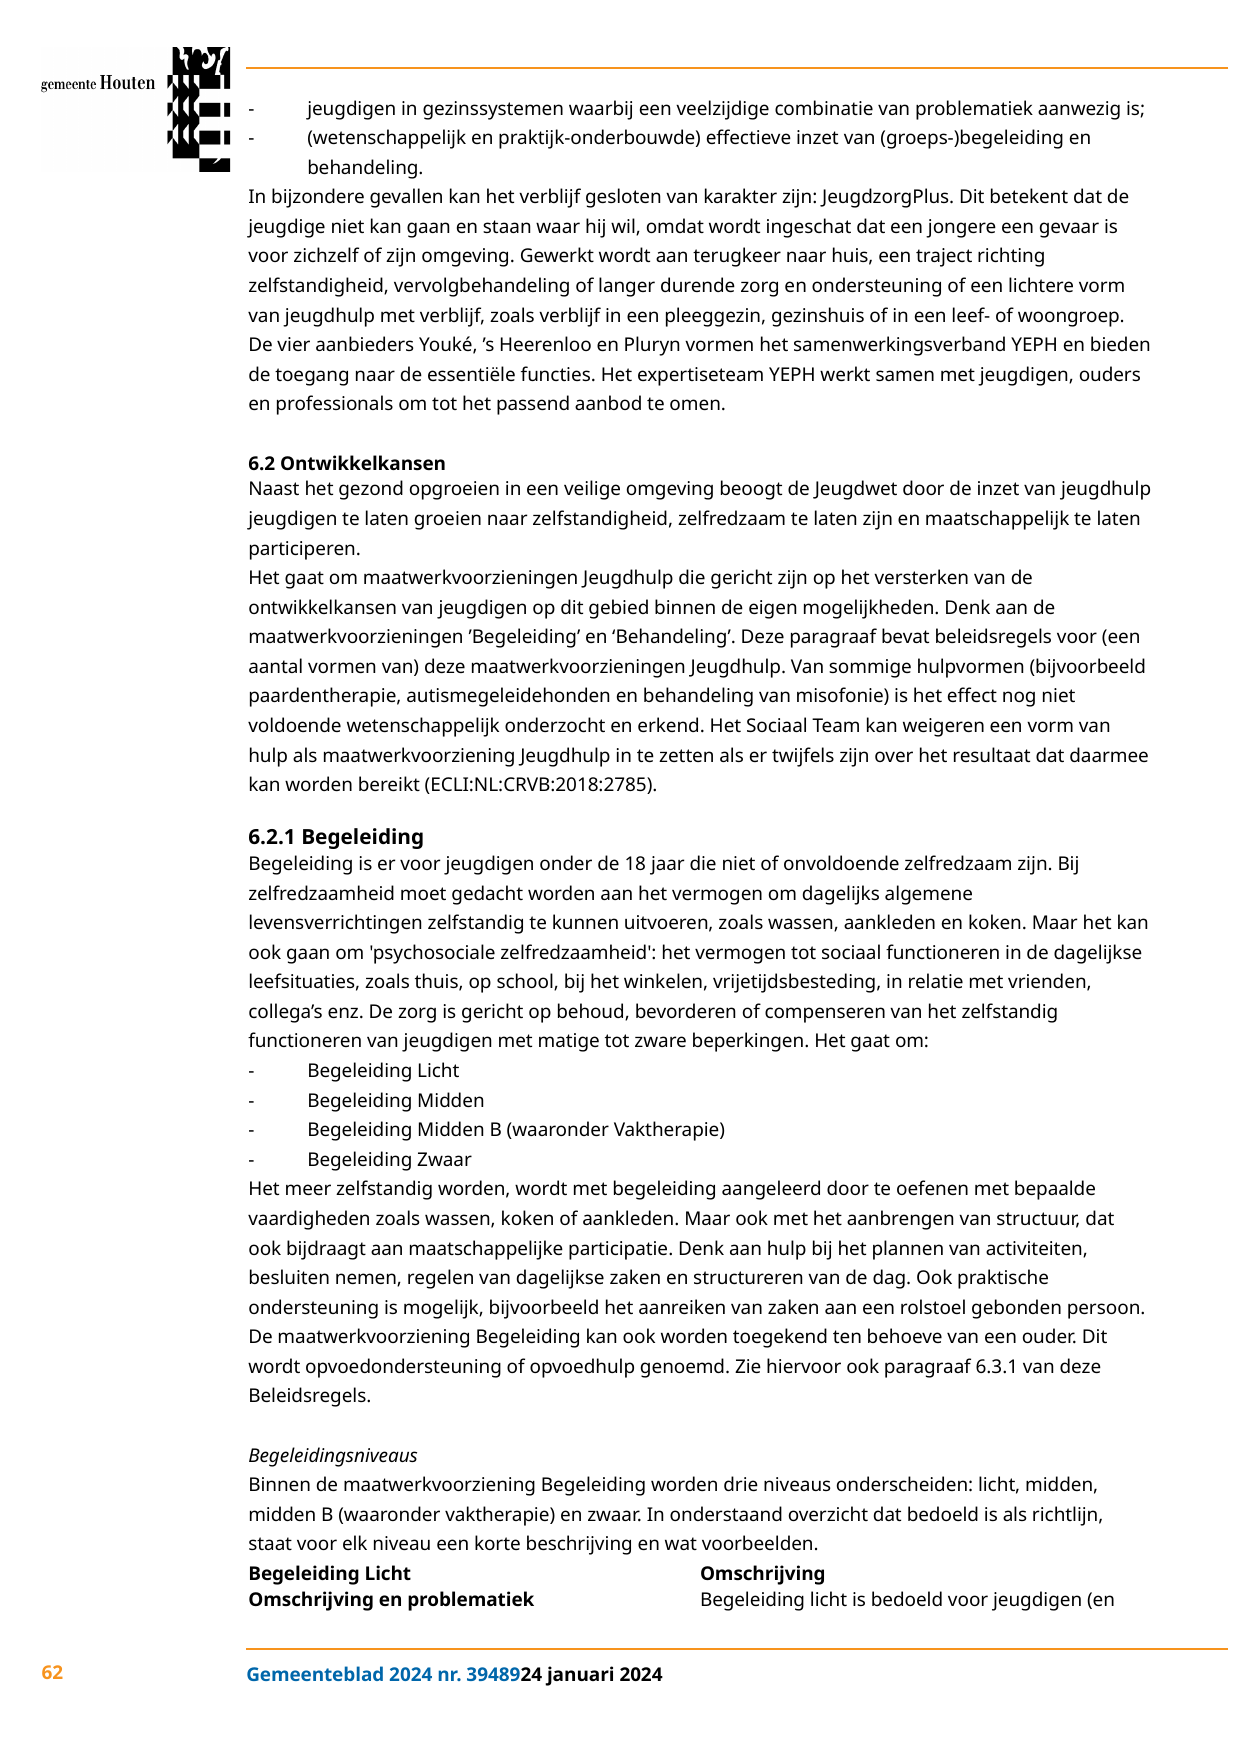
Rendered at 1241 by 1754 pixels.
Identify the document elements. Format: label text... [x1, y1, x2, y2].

text 6.2.1 Begeleiding [248, 822, 1152, 850]
text 6.2 Ontwikkelkansen [248, 450, 1152, 476]
table_cell Begeleiding licht is bedoeld voor jeugdigen (en [700, 1586, 1152, 1612]
text In bijzondere gevallen kan het verblijf gesloten van karakter zijn: JeugdzorgPlus. Dit betekent dat de jeugdige niet kan gaan en staan waar hij wil, omdat wordt ingeschat dat een jongere een gevaar is voor zichzelf of zijn omgeving. Gewerkt wordt aan terugkeer naar huis, een traject richting zelfstandigheid, vervolgbehandeling of langer durende zorg en ondersteuning of een lichtere vorm van jeugdhulp met verblijf, zoals verblijf in een pleeggezin, gezinshuis of in een leef- of woongroep. [248, 183, 1152, 328]
list Begeleiding Midden B (waaronder Vaktherapie) [248, 1116, 1152, 1142]
text Binnen de maatwerkvoorziening Begeleiding worden drie niveaus onderscheiden: licht, midden, midden B (waaronder vaktherapie) en zwaar. In onderstaand overzicht dat bedoeld is als richtlijn, staat voor elk niveau een korte beschrijving en wat voorbeelden. [248, 1471, 1152, 1556]
text Het meer zelfstandig worden, wordt met begeleiding aangeleerd door te oefenen met bepaalde vaardigheden zoals wassen, koken of aankleden. Maar ook met het aanbrengen van structuur, dat ook bijdraagt aan maatschappelijke participatie. Denk aan hulp bij het plannen van activiteiten, besluiten nemen, regelen van dagelijkse zaken en structureren van de dag. Ook praktische ondersteuning is mogelijk, bijvoorbeeld het aanreiken van zaken aan een rolstoel gebonden persoon. [248, 1176, 1152, 1320]
text Naast het gezond opgroeien in een veilige omgeving beoogt de Jeugdwet door de inzet van jeugdhulp jeugdigen te laten groeien naar zelfstandigheid, zelfredzaam te laten zijn en maatschappelijk te laten participeren. [248, 476, 1152, 560]
text De maatwerkvoorziening Begeleiding kan ook worden toegekend ten behoeve van een ouder. Dit wordt opvoedondersteuning of opvoedhulp genoemd. Zie hiervoor ook paragraaf 6.3.1 van deze Beleidsregels. [248, 1323, 1152, 1408]
text Begeleidingsniveaus [248, 1442, 1152, 1468]
picture [41, 47, 231, 172]
text De vier aanbieders Youké, ’s Heerenloo en Pluryn vormen het samenwerkingsverband YEPH en bieden de toegang naar de essentiële functies. Het expertiseteam YEPH werkt samen met jeugdigen, ouders en professionals om tot het passend aanbod te omen. [248, 331, 1152, 416]
list Begeleiding Licht [248, 1057, 1152, 1083]
table_cell Omschrijving en problematiek [248, 1586, 700, 1612]
table_header Begeleiding Licht [248, 1560, 700, 1586]
list Begeleiding Zwaar [248, 1146, 1152, 1172]
list jeugdigen in gezinssystemen waarbij een veelzijdige combinatie van problematiek aanwezig is; [248, 95, 1152, 121]
table_header Omschrijving [700, 1560, 1152, 1586]
list (wetenschappelijk en praktijk-onderbouwde) effectieve inzet van (groeps-)begeleiding en behandeling. [248, 124, 1152, 180]
text Het gaat om maatwerkvoorzieningen Jeugdhulp die gericht zijn op het versterken van de ontwikkelkansen van jeugdigen op dit gebied binnen de eigen mogelijkheden. Denk aan de maatwerkvoorzieningen ’Begeleiding’ en ‘Behandeling’. Deze paragraaf bevat beleidsregels voor (een aantal vormen van) deze maatwerkvoorzieningen Jeugdhulp. Van sommige hulpvormen (bijvoorbeeld paardentherapie, autismegeleidehonden en behandeling van misofonie) is het effect nog niet voldoende wetenschappelijk onderzocht en erkend. Het Sociaal Team kan weigeren een vorm van hulp als maatwerkvoorziening Jeugdhulp in te zetten als er twijfels zijn over het resultaat dat daarmee kan worden bereikt (ECLI:NL:CRVB:2018:2785). [248, 564, 1152, 797]
list Begeleiding Midden [248, 1087, 1152, 1113]
text Begeleiding is er voor jeugdigen onder de 18 jaar die niet of onvoldoende zelfredzaam zijn. Bij zelfredzaamheid moet gedacht worden aan het vermogen om dagelijks algemene levensverrichtingen zelfstandig te kunnen uitvoeren, zoals wassen, aankleden en koken. Maar het kan ook gaan om 'psychosociale zelfredzaamheid': het vermogen tot sociaal functioneren in de dagelijkse leefsituaties, zoals thuis, op school, bij het winkelen, vrijetijdsbesteding, in relatie met vrienden, collega’s enz. De zorg is gericht op behoud, bevorderen of compenseren van het zelfstandig functioneren van jeugdigen met matige tot zware beperkingen. Het gaat om: [248, 850, 1152, 1053]
